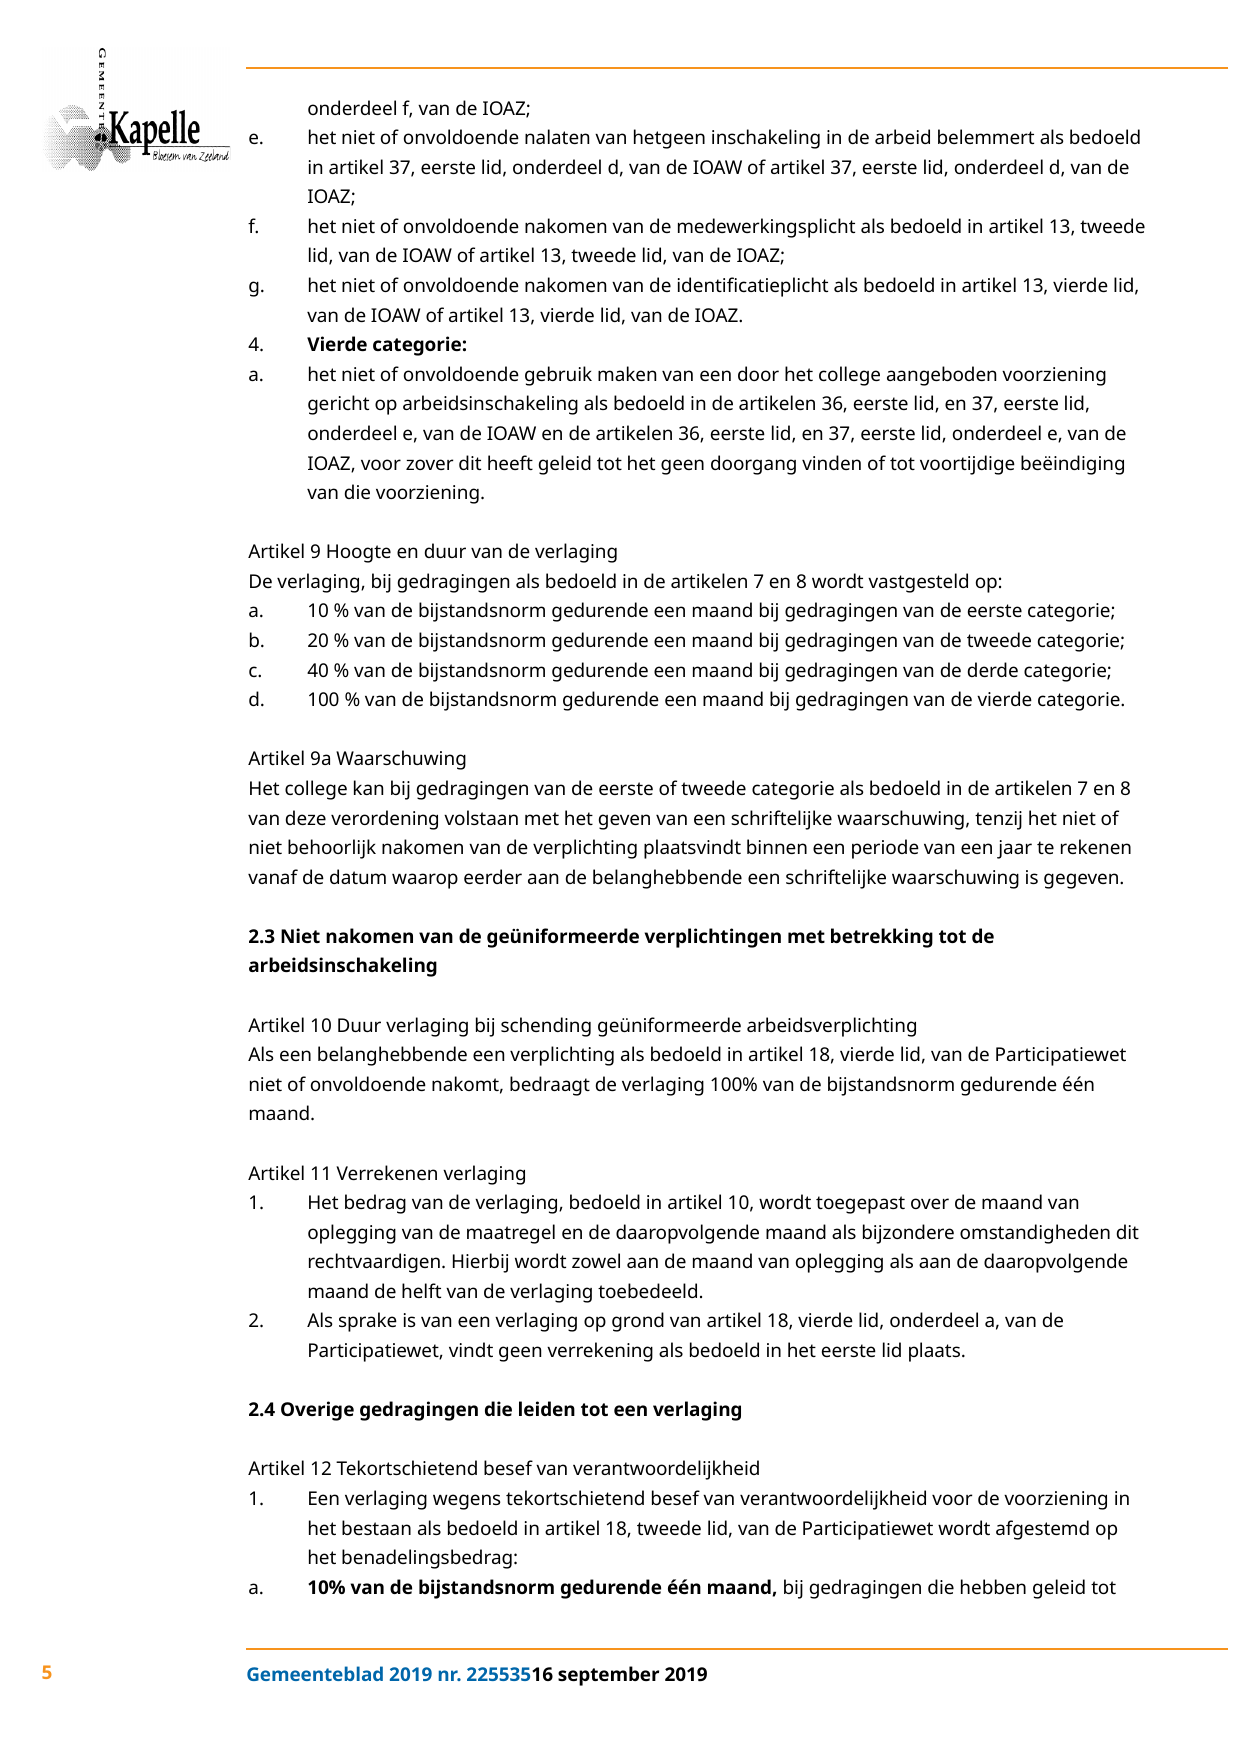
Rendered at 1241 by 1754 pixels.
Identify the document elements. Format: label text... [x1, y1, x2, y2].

text Artikel 11 Verrekenen verlaging [248, 1160, 1152, 1186]
list Het bedrag van de verlaging, bedoeld in artikel 10, wordt toegepast over de maand van oplegging van de maatregel en de daaropvolgende maand als bijzondere omstandigheden dit rechtvaardigen. Hierbij wordt zowel aan de maand van oplegging als aan de daaropvolgende maand de helft van de verlaging toebedeeld. [248, 1189, 1152, 1304]
list 10% van de bijstandsnorm gedurende één maand, bij gedragingen die hebben geleid tot [248, 1574, 1152, 1600]
text Artikel 10 Duur verlaging bij schending geüniformeerde arbeidsverplichting [248, 1012, 1152, 1038]
text Het college kan bij gedragingen van de eerste of tweede categorie als bedoeld in de artikelen 7 en 8 van deze verordening volstaan met het geven van een schriftelijke waarschuwing, tenzij het niet of niet behoorlijk nakomen van de verplichting plaatsvindt binnen een periode van een jaar te rekenen vanaf de datum waarop eerder aan de belanghebbende een schriftelijke waarschuwing is gegeven. [248, 775, 1152, 890]
list 40 % van de bijstandsnorm gedurende een maand bij gedragingen van de derde categorie; [248, 657, 1152, 683]
text 2.3 Niet nakomen van de geüniformeerde verplichtingen met betrekking tot de arbeidsinschakeling [248, 923, 1152, 978]
list Vierde categorie: [248, 331, 1152, 357]
picture [41, 47, 231, 172]
list het niet of onvoldoende nalaten van hetgeen inschakeling in de arbeid belemmert als bedoeld in artikel 37, eerste lid, onderdeel d, van de IOAW of artikel 37, eerste lid, onderdeel d, van de IOAZ; [248, 124, 1152, 209]
text Artikel 9 Hoogte en duur van de verlaging [248, 538, 1152, 564]
list het niet of onvoldoende gebruik maken van een door het college aangeboden voorziening gericht op arbeidsinschakeling als bedoeld in de artikelen 36, eerste lid, en 37, eerste lid, onderdeel e, van de IOAW en de artikelen 36, eerste lid, en 37, eerste lid, onderdeel e, van de IOAZ, voor zover dit heeft geleid tot het geen doorgang vinden of tot voortijdige beëindiging van die voorziening. [248, 361, 1152, 505]
text De verlaging, bij gedragingen als bedoeld in de artikelen 7 en 8 wordt vastgesteld op: [248, 568, 1152, 594]
text Artikel 12 Tekortschietend besef van verantwoordelijkheid [248, 1456, 1152, 1481]
list het niet of onvoldoende nakomen van de medewerkingsplicht als bedoeld in artikel 13, tweede lid, van de IOAW of artikel 13, tweede lid, van de IOAZ; [248, 213, 1152, 268]
text Als een belanghebbende een verplichting als bedoeld in artikel 18, vierde lid, van de Participatiewet niet of onvoldoende nakomt, bedraagt de verlaging 100% van de bijstandsnorm gedurende één maand. [248, 1041, 1152, 1126]
list 10 % van de bijstandsnorm gedurende een maand bij gedragingen van de eerste categorie; [248, 598, 1152, 623]
list onderdeel f, van de IOAZ; [248, 95, 1152, 121]
list het niet of onvoldoende nakomen van de identificatieplicht als bedoeld in artikel 13, vierde lid, van de IOAW of artikel 13, vierde lid, van de IOAZ. [248, 272, 1152, 328]
list 20 % van de bijstandsnorm gedurende een maand bij gedragingen van de tweede categorie; [248, 627, 1152, 653]
list Een verlaging wegens tekortschietend besef van verantwoordelijkheid voor de voorziening in het bestaan als bedoeld in artikel 18, tweede lid, van de Participatiewet wordt afgestemd op het benadelingsbedrag: [248, 1485, 1152, 1570]
list Als sprake is van een verlaging op grond van artikel 18, vierde lid, onderdeel a, van de Participatiewet, vindt geen verrekening als bedoeld in het eerste lid plaats. [248, 1308, 1152, 1363]
text 2.4 Overige gedragingen die leiden tot een verlaging [248, 1396, 1152, 1422]
list 100 % van de bijstandsnorm gedurende een maand bij gedragingen van de vierde categorie. [248, 686, 1152, 712]
text Artikel 9a Waarschuwing [248, 746, 1152, 771]
